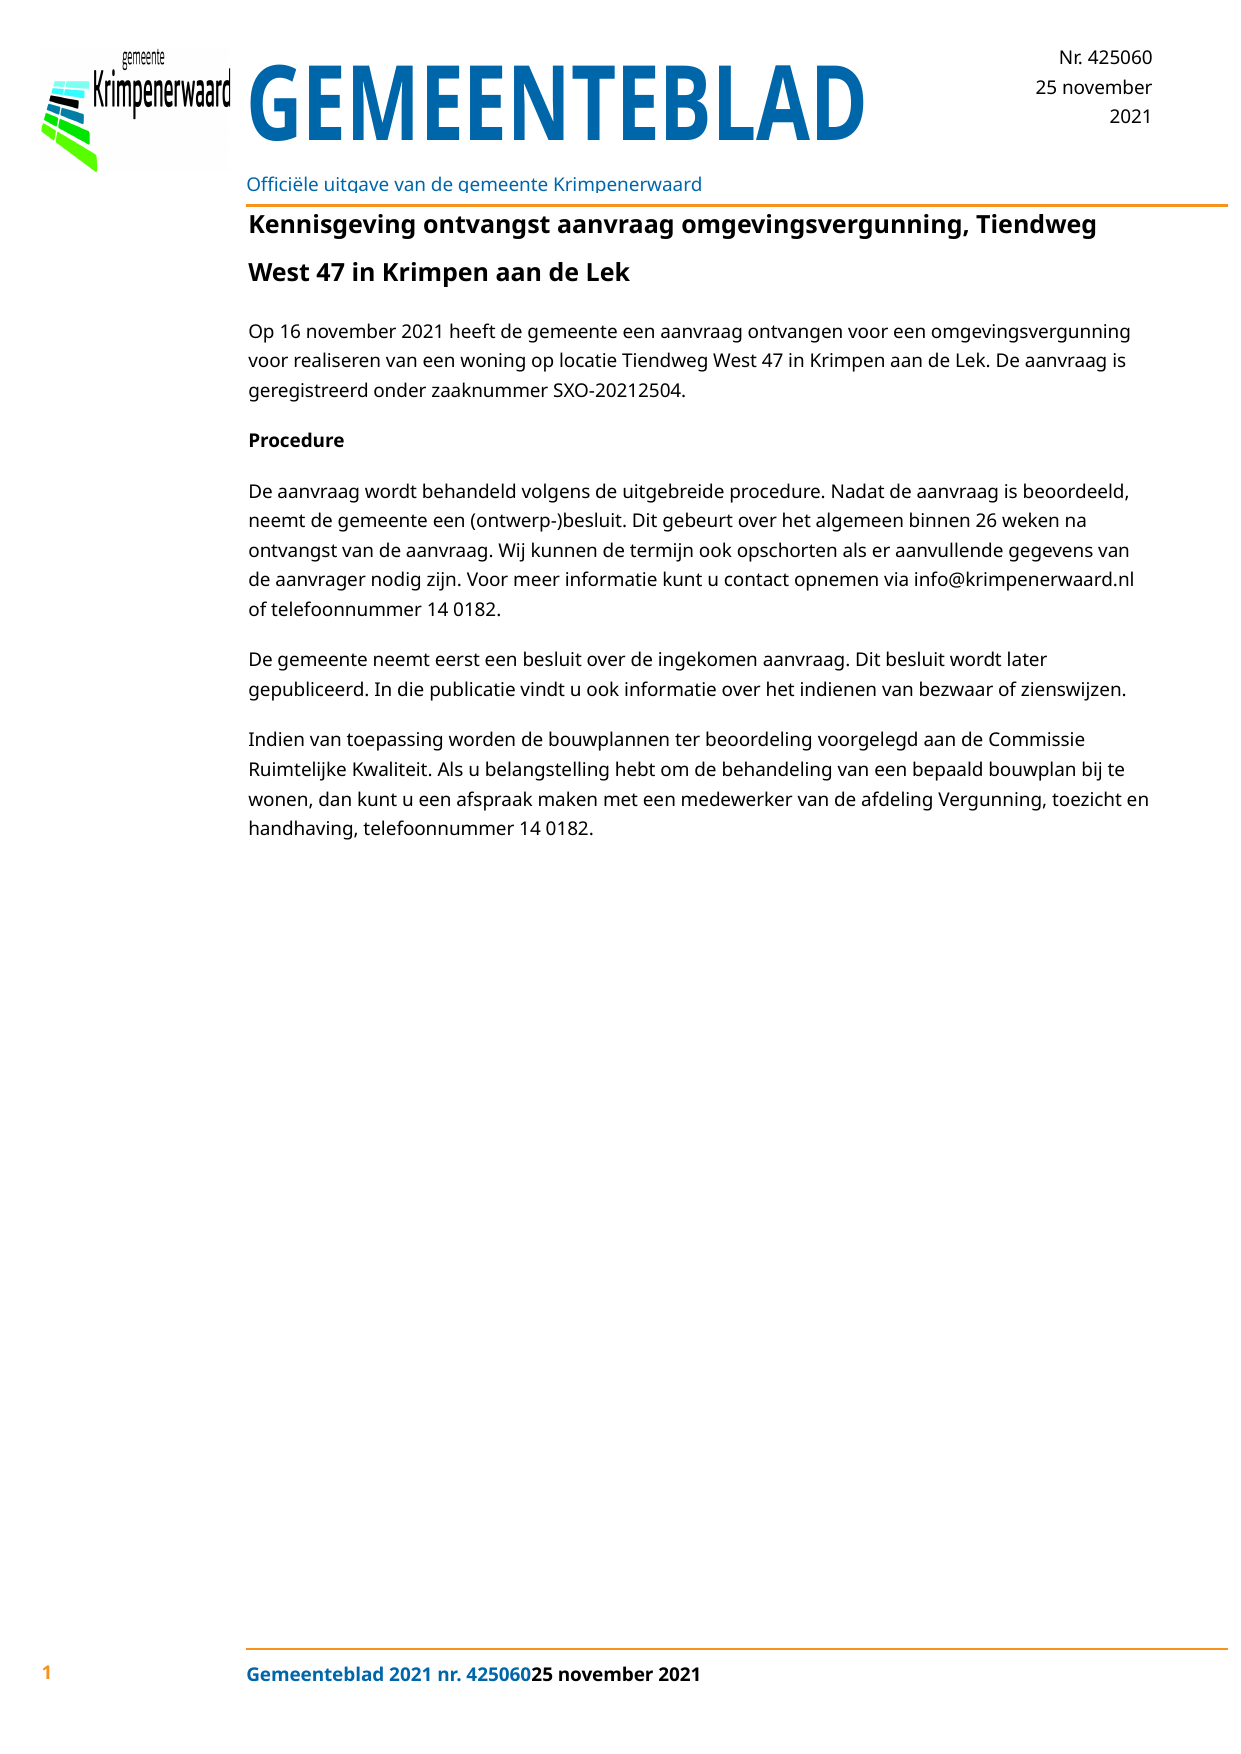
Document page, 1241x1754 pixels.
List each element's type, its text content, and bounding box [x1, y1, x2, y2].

text De aanvraag wordt behandeld volgens de uitgebreide procedure. Nadat de aanvraag is beoordeeld, neemt de gemeente een (ontwerp-)besluit. Dit gebeurt over het algemeen binnen 26 weken na ontvangst van de aanvraag. Wij kunnen de termijn ook opschorten als er aanvullende gegevens van de aanvrager nodig zijn. Voor meer informatie kunt u contact opnemen via info@krimpenerwaard.nl of telefoonnummer 14 0182. [248, 478, 1152, 622]
text Op 16 november 2021 heeft de gemeente een aanvraag ontvangen voor een omgevingsvergunning voor realiseren van een woning op locatie Tiendweg West 47 in Krimpen aan de Lek. De aanvraag is geregistreerd onder zaaknummer SXO-20212504. [248, 318, 1152, 403]
text Procedure [248, 427, 1152, 453]
text De gemeente neemt eerst een besluit over de ingekomen aanvraag. Dit besluit wordt later gepubliceerd. In die publicatie vindt u ook informatie over het indienen van bezwaar of zienswijzen. [248, 647, 1152, 702]
text Indien van toepassing worden de bouwplannen ter beoordeling voorgelegd aan de Commissie Ruimtelijke Kwaliteit. Als u belangstelling hebt om de behandeling van een bepaald bouwplan bij te wonen, dan kunt u een afspraak maken met een medewerker van de afdeling Vergunning, toezicht en handhaving, telefoonnummer 14 0182. [248, 727, 1152, 841]
picture [41, 47, 231, 172]
text Kennisgeving ontvangst aanvraag omgevingsvergunning, Tiendweg West 47 in Krimpen aan de Lek [248, 207, 1152, 288]
